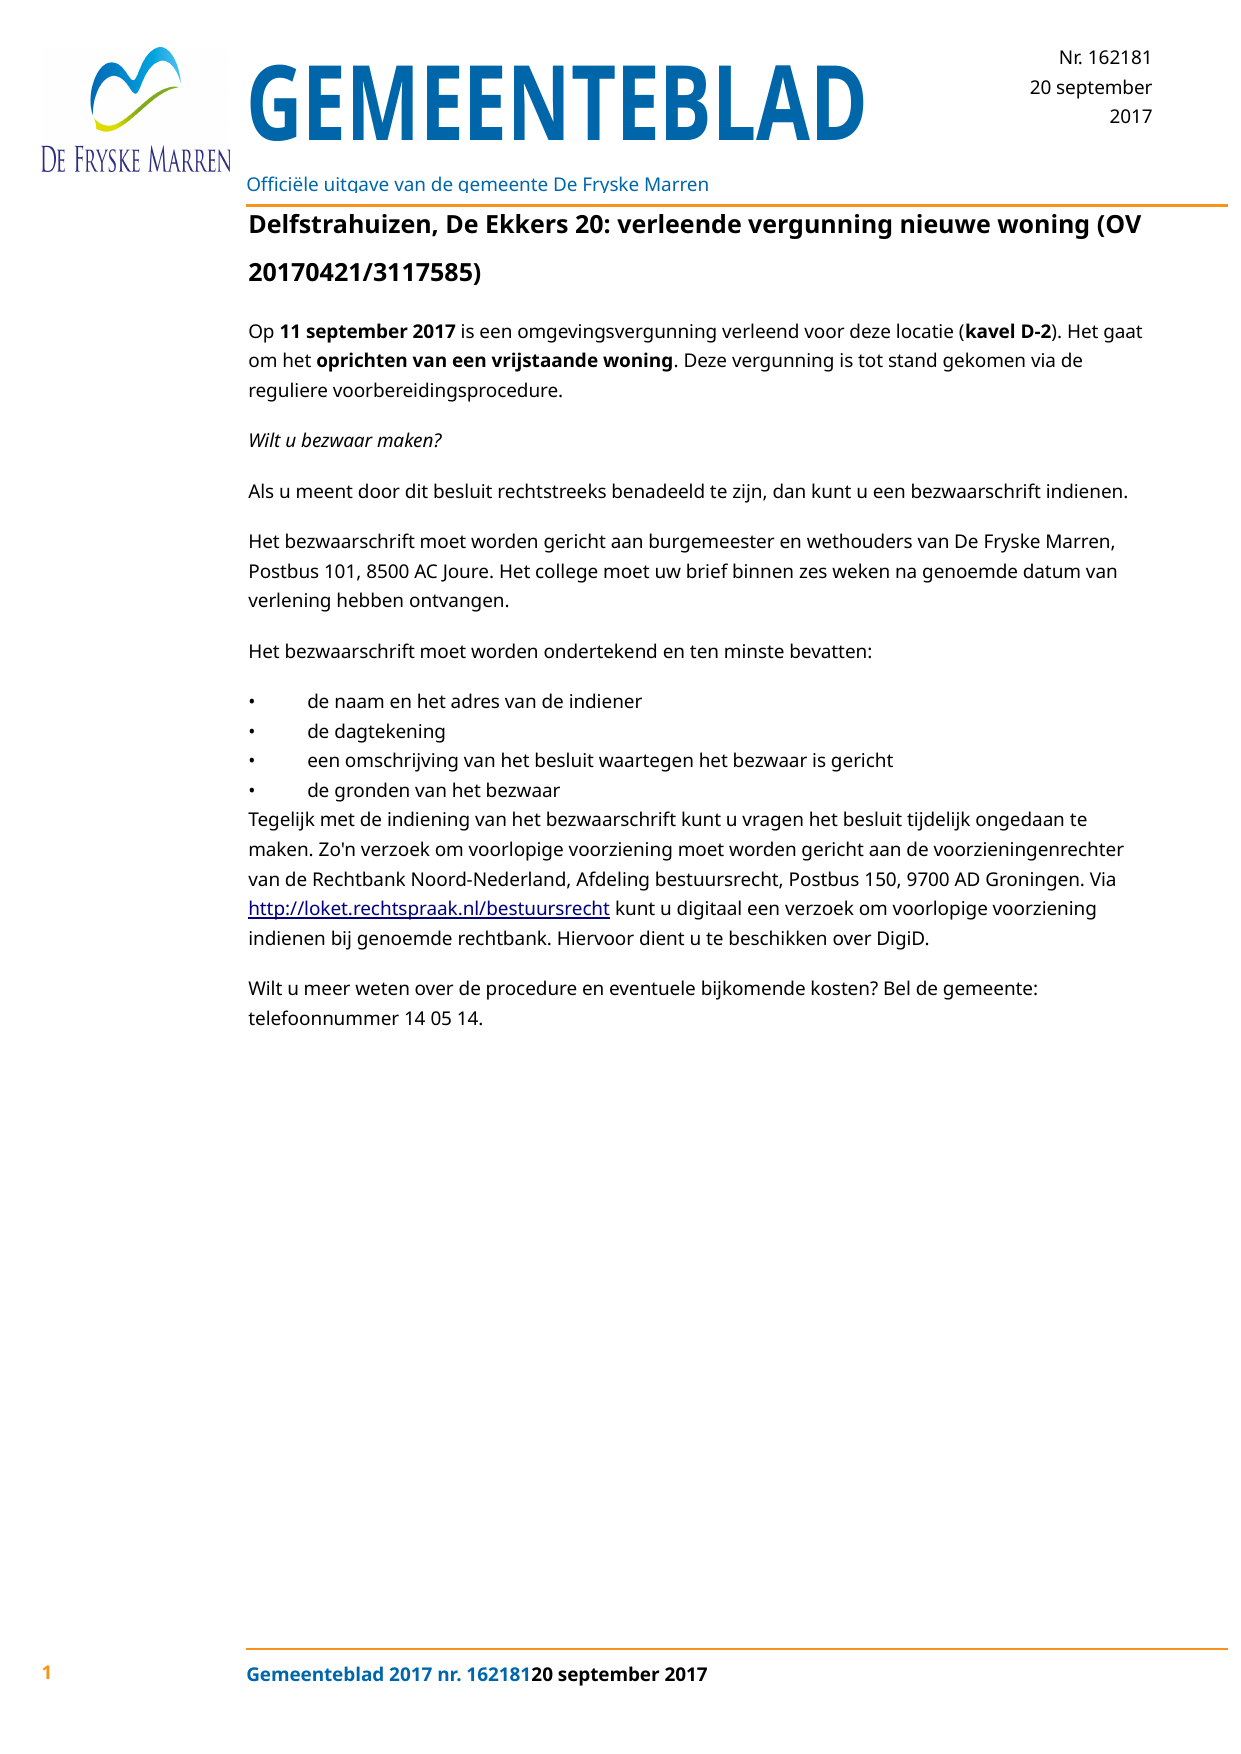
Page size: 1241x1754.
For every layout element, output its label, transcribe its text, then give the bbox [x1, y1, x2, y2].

text Wilt u meer weten over de procedure en eventuele bijkomende kosten? Bel de gemeente: telefoonnummer 14 05 14. [248, 975, 1152, 1031]
list de dagtekening [248, 718, 1152, 744]
text Het bezwaarschrift moet worden ondertekend en ten minste bevatten: [248, 638, 1152, 664]
text Op 11 september 2017 is een omgevingsvergunning verleend voor deze locatie (kavel D-2). Het gaat om het oprichten van een vrijstaande woning. Deze vergunning is tot stand gekomen via de reguliere voorbereidingsprocedure. [248, 318, 1152, 403]
list een omschrijving van het besluit waartegen het bezwaar is gericht [248, 747, 1152, 773]
text Tegelijk met de indiening van het bezwaarschrift kunt u vragen het besluit tijdelijk ongedaan te maken. Zo'n verzoek om voorlopige voorziening moet worden gericht aan de voorzieningenrechter van de Rechtbank Noord-Nederland, Afdeling bestuursrecht, Postbus 150, 9700 AD Groningen. Via http://loket.rechtspraak.nl/bestuursrecht kunt u digitaal een verzoek om voorlopige voorziening indienen bij genoemde rechtbank. Hiervoor dient u te beschikken over DigiD. [248, 807, 1152, 951]
list de gronden van het bezwaar [248, 777, 1152, 803]
text Delfstrahuizen, De Ekkers 20: verleende vergunning nieuwe woning (OV 20170421/3117585) [248, 207, 1152, 288]
picture [41, 47, 231, 172]
text Als u meent door dit besluit rechtstreeks benadeeld te zijn, dan kunt u een bezwaarschrift indienen. [248, 478, 1152, 504]
list de naam en het adres van de indiener [248, 688, 1152, 714]
text Wilt u bezwaar maken? [248, 427, 1152, 453]
text Het bezwaarschrift moet worden gericht aan burgemeester en wethouders van De Fryske Marren, Postbus 101, 8500 AC Joure. Het college moet uw brief binnen zes weken na genoemde datum van verlening hebben ontvangen. [248, 528, 1152, 613]
